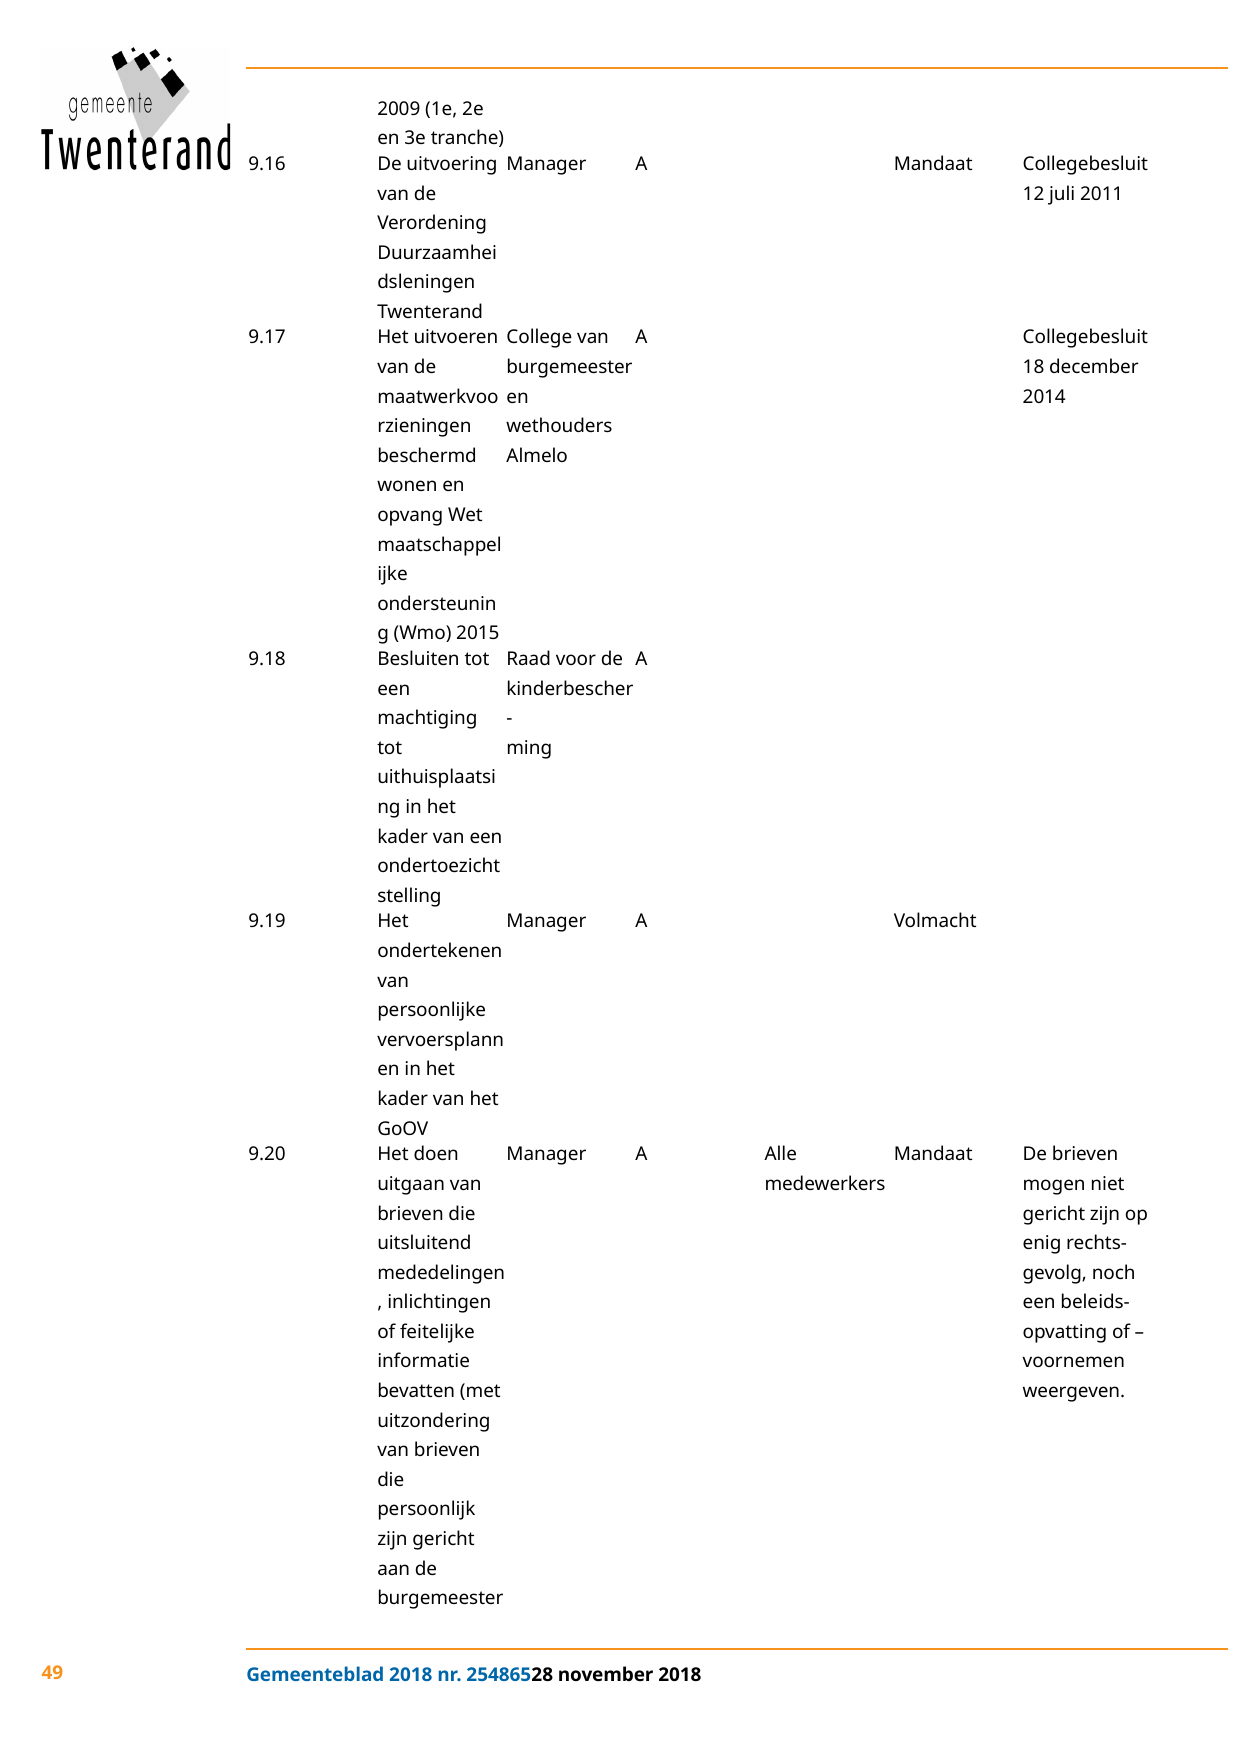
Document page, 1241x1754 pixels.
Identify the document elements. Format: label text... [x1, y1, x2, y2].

table_cell [635, 95, 764, 150]
table_cell Het uitvoeren van de maatwerkvoorzieningen beschermd wonen en opvang Wet maatschappelijke ondersteuning (Wmo) 2015 [377, 324, 506, 645]
table_cell De uitvoering van de Verordening Duurzaamheidsleningen Twenterand [377, 150, 506, 324]
table_cell Mandaat [894, 1141, 1022, 1610]
table_cell [894, 645, 1022, 908]
table_cell 9.18 [248, 645, 377, 908]
table_cell Volmacht [894, 908, 1022, 1141]
table_cell Het ondertekenen van persoonlijke vervoersplannen in het kader van het GoOV [377, 908, 506, 1141]
table_cell College van burgemeester en wethouders Almelo [506, 324, 635, 645]
table_cell 9.16 [248, 150, 377, 324]
picture [41, 47, 231, 172]
table_cell [764, 95, 893, 150]
table_cell Alle medewerkers [764, 1141, 893, 1610]
table_cell Manager [506, 908, 635, 1141]
table_cell Mandaat [894, 150, 1022, 324]
table_cell [894, 95, 1022, 150]
table_cell A [635, 150, 764, 324]
table_cell Collegebesluit 12 juli 2011 [1023, 150, 1152, 324]
table_cell [248, 95, 377, 150]
table_cell Het doen uitgaan van brieven die uitsluitend mededelingen, inlichtingen of feitelijke informatie bevatten (met uitzondering van brieven die persoonlijk zijn gericht aan de burgemeester [377, 1141, 506, 1610]
table_cell [764, 645, 893, 908]
table_cell A [635, 1141, 764, 1610]
table_cell 9.20 [248, 1141, 377, 1610]
table_cell 9.17 [248, 324, 377, 645]
table_cell [506, 95, 635, 150]
table_cell 2009 (1e, 2e en 3e tranche) [377, 95, 506, 150]
table_cell Raad voor de kinderbescher- ming [506, 645, 635, 908]
table_cell Collegebesluit 18 december 2014 [1023, 324, 1152, 645]
table_cell Manager [506, 150, 635, 324]
table_cell [1023, 645, 1152, 908]
table_cell A [635, 908, 764, 1141]
table_cell De brieven mogen niet gericht zijn op enig rechts-gevolg, noch een beleids-opvatting of –voornemen weergeven. [1023, 1141, 1152, 1610]
table_cell [1023, 95, 1152, 150]
table_cell [894, 324, 1022, 645]
table_cell [1023, 908, 1152, 1141]
table_cell [764, 324, 893, 645]
table_cell A [635, 645, 764, 908]
table_cell Besluiten tot een machtiging tot uithuisplaatsing in het kader van een ondertoezichtstelling [377, 645, 506, 908]
table_cell A [635, 324, 764, 645]
table_cell Manager [506, 1141, 635, 1610]
table_cell 9.19 [248, 908, 377, 1141]
table_cell [764, 908, 893, 1141]
table_cell [764, 150, 893, 324]
